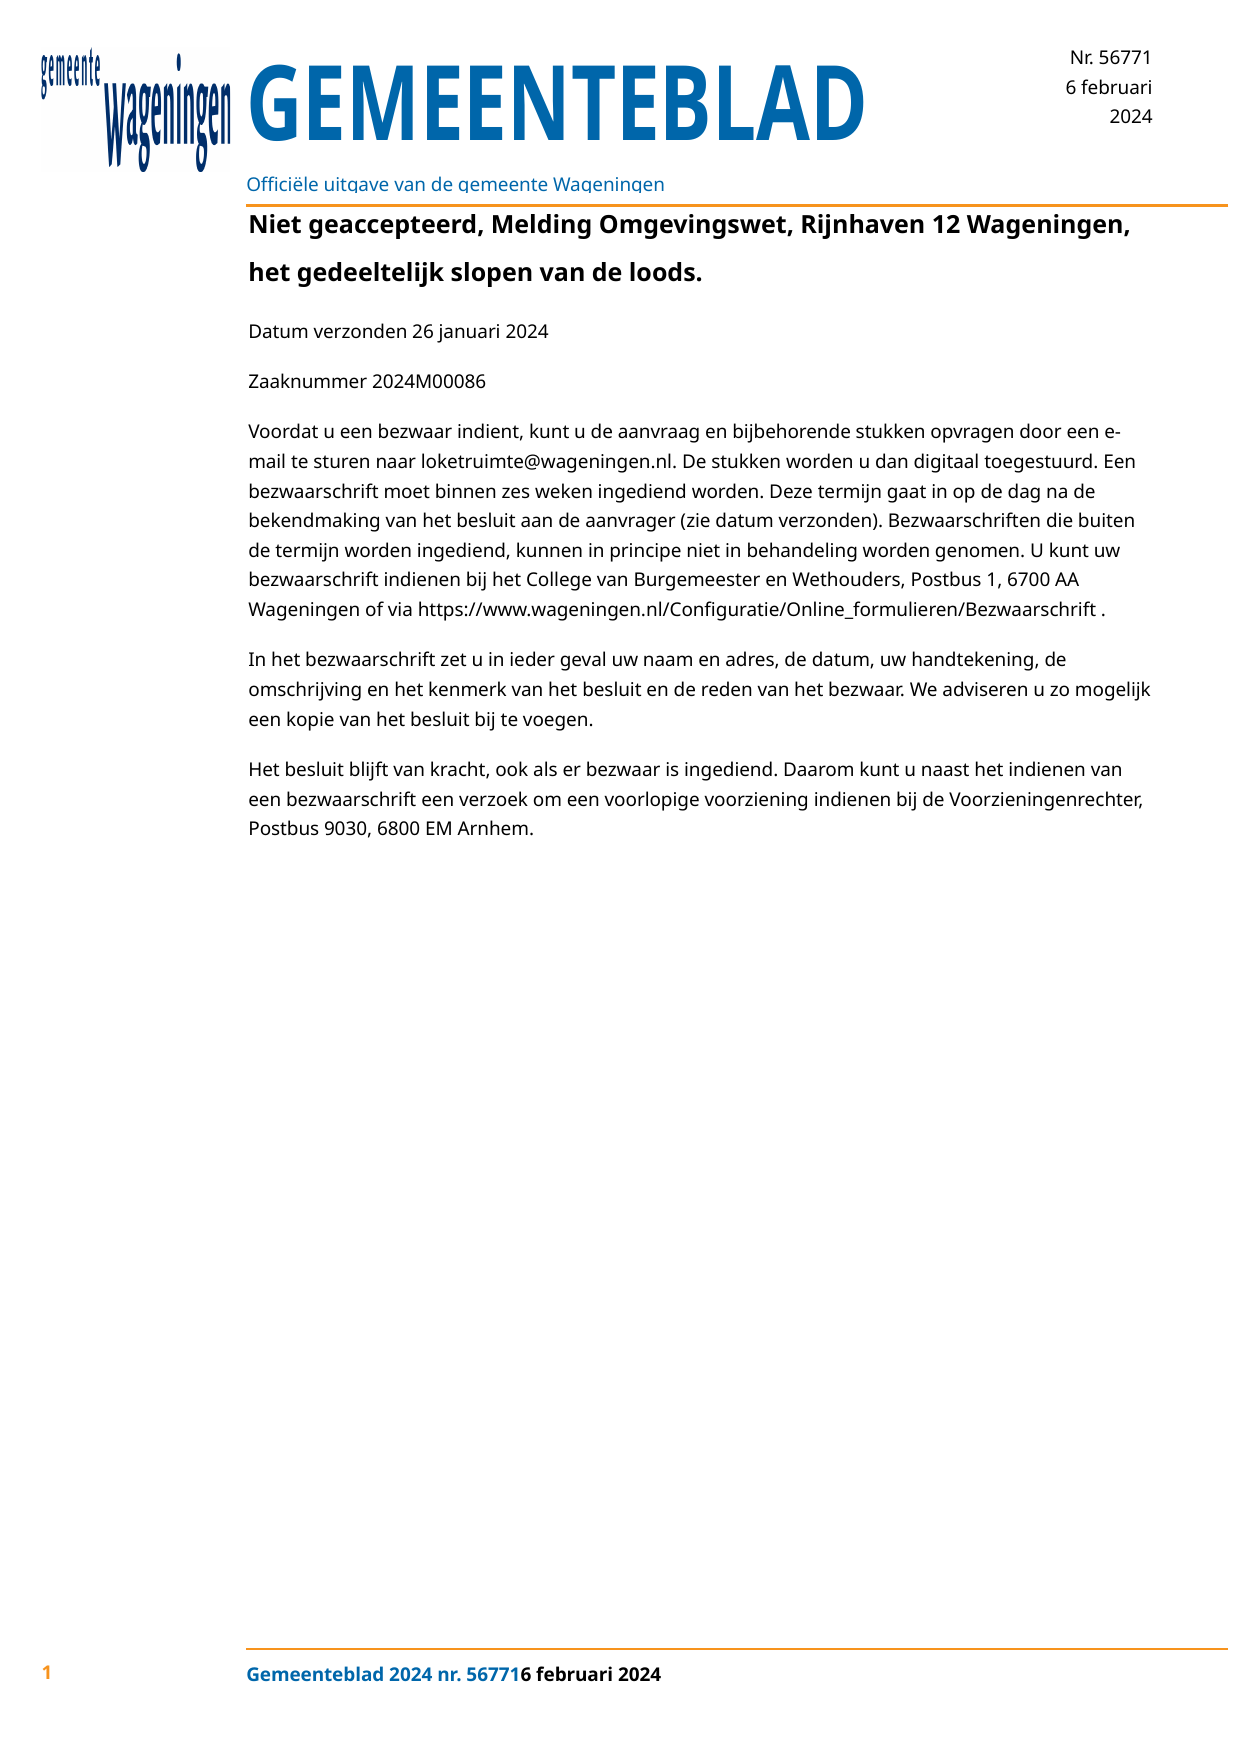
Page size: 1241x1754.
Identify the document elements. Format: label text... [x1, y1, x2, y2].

text In het bezwaarschrift zet u in ieder geval uw naam en adres, de datum, uw handtekening, de omschrijving en het kenmerk van het besluit en de reden van het bezwaar. We adviseren u zo mogelijk een kopie van het besluit bij te voegen. [248, 647, 1152, 732]
picture [41, 47, 231, 172]
text Niet geaccepteerd, Melding Omgevingswet, Rijnhaven 12 Wageningen, het gedeeltelijk slopen van de loods. [248, 207, 1152, 288]
text Het besluit blijft van kracht, ook als er bezwaar is ingediend. Daarom kunt u naast het indienen van een bezwaarschrift een verzoek om een voorlopige voorziening indienen bij de Voorzieningenrechter, Postbus 9030, 6800 EM Arnhem. [248, 756, 1152, 841]
text Zaaknummer 2024M00086 [248, 368, 1152, 394]
text Voordat u een bezwaar indient, kunt u de aanvraag en bijbehorende stukken opvragen door een e-mail te sturen naar loketruimte@wageningen.nl. De stukken worden u dan digitaal toegestuurd. Een bezwaarschrift moet binnen zes weken ingediend worden. Deze termijn gaat in op de dag na de bekendmaking van het besluit aan de aanvrager (zie datum verzonden). Bezwaarschriften die buiten de termijn worden ingediend, kunnen in principe niet in behandeling worden genomen. U kunt uw bezwaarschrift indienen bij het College van Burgemeester en Wethouders, Postbus 1, 6700 AA Wageningen of via https://www.wageningen.nl/Configuratie/Online_formulieren/Bezwaarschrift . [248, 419, 1152, 622]
text Datum verzonden 26 januari 2024 [248, 318, 1152, 344]
